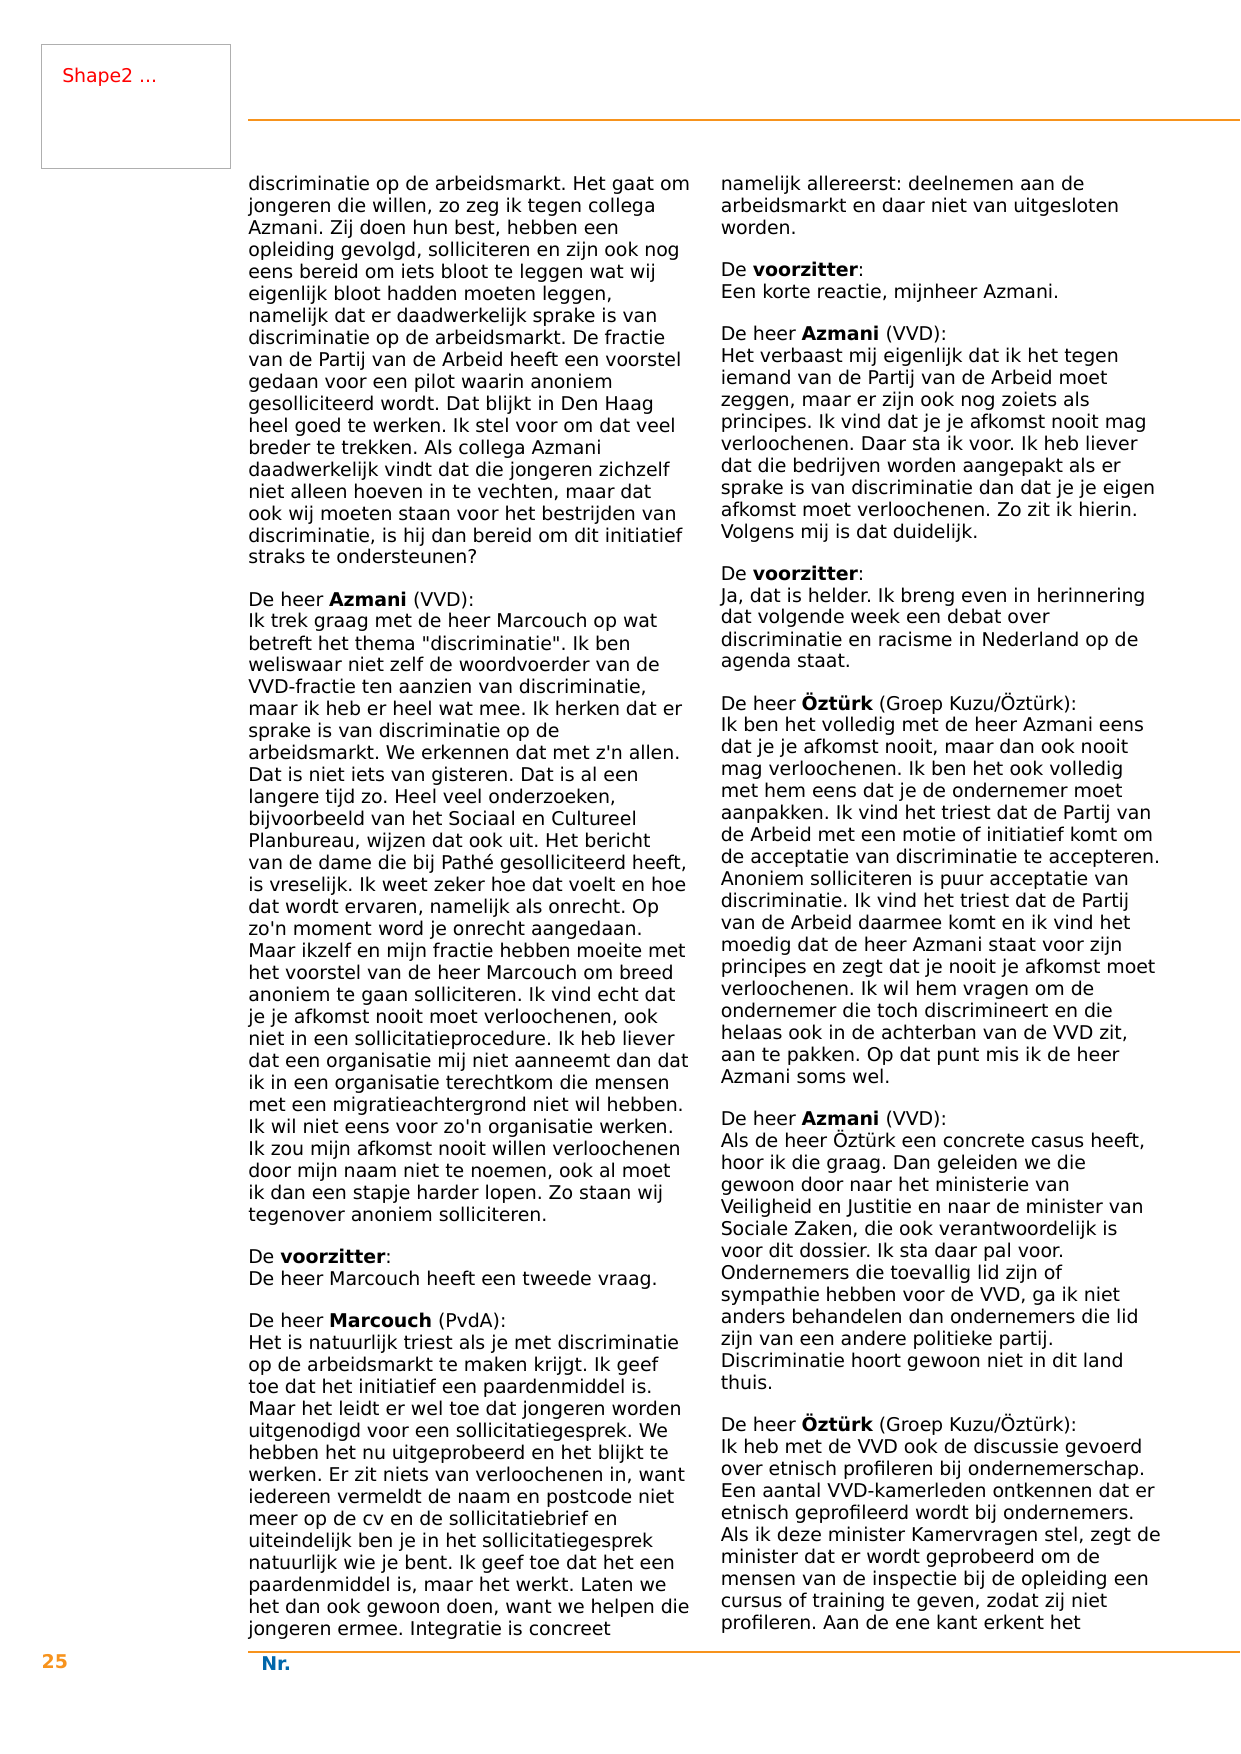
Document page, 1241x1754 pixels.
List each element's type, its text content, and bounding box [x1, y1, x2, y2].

text De voorzitter: [721, 259, 1163, 281]
text discriminatie op de arbeidsmarkt. Het gaat om jongeren die willen, zo zeg ik tegen collega Azmani. Zij doen hun best, hebben een opleiding gevolgd, solliciteren en zijn ook nog eens bereid om iets bloot te leggen wat wij eigenlijk bloot hadden moeten leggen, namelijk dat er daadwerkelijk sprake is van discriminatie op de arbeidsmarkt. De fractie van de Partij van de Arbeid heeft een voorstel gedaan voor een pilot waarin anoniem gesolliciteerd wordt. Dat blijkt in Den Haag heel goed te werken. Ik stel voor om dat veel breder te trekken. Als collega Azmani daadwerkelijk vindt dat die jongeren zichzelf niet alleen hoeven in te vechten, maar dat ook wij moeten staan voor het bestrijden van discriminatie, is hij dan bereid om dit initiatief straks te ondersteunen? [248, 173, 691, 568]
text De heer Marcouch (PvdA): [248, 1310, 691, 1332]
text De heer Azmani (VVD): [721, 1108, 1163, 1130]
text De heer Öztürk (Groep Kuzu/Öztürk): [721, 1414, 1163, 1436]
text Ik ben het volledig met de heer Azmani eens dat je je afkomst nooit, maar dan ook nooit mag verloochenen. Ik ben het ook volledig met hem eens dat je de ondernemer moet aanpakken. Ik vind het triest dat de Partij van de Arbeid met een motie of initiatief komt om de acceptatie van discriminatie te accepteren. Anoniem solliciteren is puur acceptatie van discriminatie. Ik vind het triest dat de Partij van de Arbeid daarmee komt en ik vind het moedig dat de heer Azmani staat voor zijn principes en zegt dat je nooit je afkomst moet verloochenen. Ik wil hem vragen om de ondernemer die toch discrimineert en die helaas ook in de achterban van de VVD zit, aan te pakken. Op dat punt mis ik de heer Azmani soms wel. [721, 714, 1163, 1088]
text De voorzitter: [248, 1246, 691, 1268]
text De heer Azmani (VVD): [721, 323, 1163, 345]
text Het is natuurlijk triest als je met discriminatie op de arbeidsmarkt te maken krijgt. Ik geef toe dat het initiatief een paardenmiddel is. Maar het leidt er wel toe dat jongeren worden uitgenodigd voor een sollicitatiegesprek. We hebben het nu uitgeprobeerd en het blijkt te werken. Er zit niets van verloochenen in, want iedereen vermeldt de naam en postcode niet meer op de cv en de sollicitatiebrief en uiteindelijk ben je in het sollicitatiegesprek natuurlijk wie je bent. Ik geef toe dat het een paardenmiddel is, maar het werkt. Laten we het dan ook gewoon doen, want we helpen die jongeren ermee. Integratie is concreet [248, 1332, 691, 1639]
text namelijk allereerst: deelnemen aan de arbeidsmarkt en daar niet van uitgesloten worden. [721, 173, 1163, 239]
text Ik trek graag met de heer Marcouch op wat betreft het thema "discriminatie". Ik ben weliswaar niet zelf de woordvoerder van de VVD-fractie ten aanzien van discriminatie, maar ik heb er heel wat mee. Ik herken dat er sprake is van discriminatie op de arbeidsmarkt. We erkennen dat met z'n allen. Dat is niet iets van gisteren. Dat is al een langere tijd zo. Heel veel onderzoeken, bijvoorbeeld van het Sociaal en Cultureel Planbureau, wijzen dat ook uit. Het bericht van de dame die bij Pathé gesolliciteerd heeft, is vreselijk. Ik weet zeker hoe dat voelt en hoe dat wordt ervaren, namelijk als onrecht. Op zo'n moment word je onrecht aangedaan. Maar ikzelf en mijn fractie hebben moeite met het voorstel van de heer Marcouch om breed anoniem te gaan solliciteren. Ik vind echt dat je je afkomst nooit moet verloochenen, ook niet in een sollicitatieprocedure. Ik heb liever dat een organisatie mij niet aanneemt dan dat ik in een organisatie terechtkom die mensen met een migratieachtergrond niet wil hebben. Ik wil niet eens voor zo'n organisatie werken. Ik zou mijn afkomst nooit willen verloochenen door mijn naam niet te noemen, ook al moet ik dan een stapje harder lopen. Zo staan wij tegenover anoniem solliciteren. [248, 610, 691, 1226]
text Ik heb met de VVD ook de discussie gevoerd over etnisch profileren bij ondernemerschap. Een aantal VVD-kamerleden ontkennen dat er etnisch geprofileerd wordt bij ondernemers. Als ik deze minister Kamervragen stel, zegt de minister dat er wordt geprobeerd om de mensen van de inspectie bij de opleiding een cursus of training te geven, zodat zij niet profileren. Aan de ene kant erkent het [721, 1436, 1163, 1633]
text De heer Azmani (VVD): [248, 588, 691, 610]
text Als de heer Öztürk een concrete casus heeft, hoor ik die graag. Dan geleiden we die gewoon door naar het ministerie van Veiligheid en Justitie en naar de minister van Sociale Zaken, die ook verantwoordelijk is voor dit dossier. Ik sta daar pal voor. Ondernemers die toevallig lid zijn of sympathie hebben voor de VVD, ga ik niet anders behandelen dan ondernemers die lid zijn van een andere politieke partij. Discriminatie hoort gewoon niet in dit land thuis. [721, 1130, 1163, 1394]
text De heer Marcouch heeft een tweede vraag. [248, 1268, 691, 1290]
text De voorzitter: [721, 562, 1163, 584]
text De heer Öztürk (Groep Kuzu/Öztürk): [721, 692, 1163, 714]
text Een korte reactie, mijnheer Azmani. [721, 281, 1163, 303]
text Het verbaast mij eigenlijk dat ik het tegen iemand van de Partij van de Arbeid moet zeggen, maar er zijn ook nog zoiets als principes. Ik vind dat je je afkomst nooit mag verloochenen. Daar sta ik voor. Ik heb liever dat die bedrijven worden aangepakt als er sprake is van discriminatie dan dat je je eigen afkomst moet verloochenen. Zo zit ik hierin. Volgens mij is dat duidelijk. [721, 345, 1163, 542]
text Ja, dat is helder. Ik breng even in herinnering dat volgende week een debat over discriminatie en racisme in Nederland op de agenda staat. [721, 584, 1163, 672]
